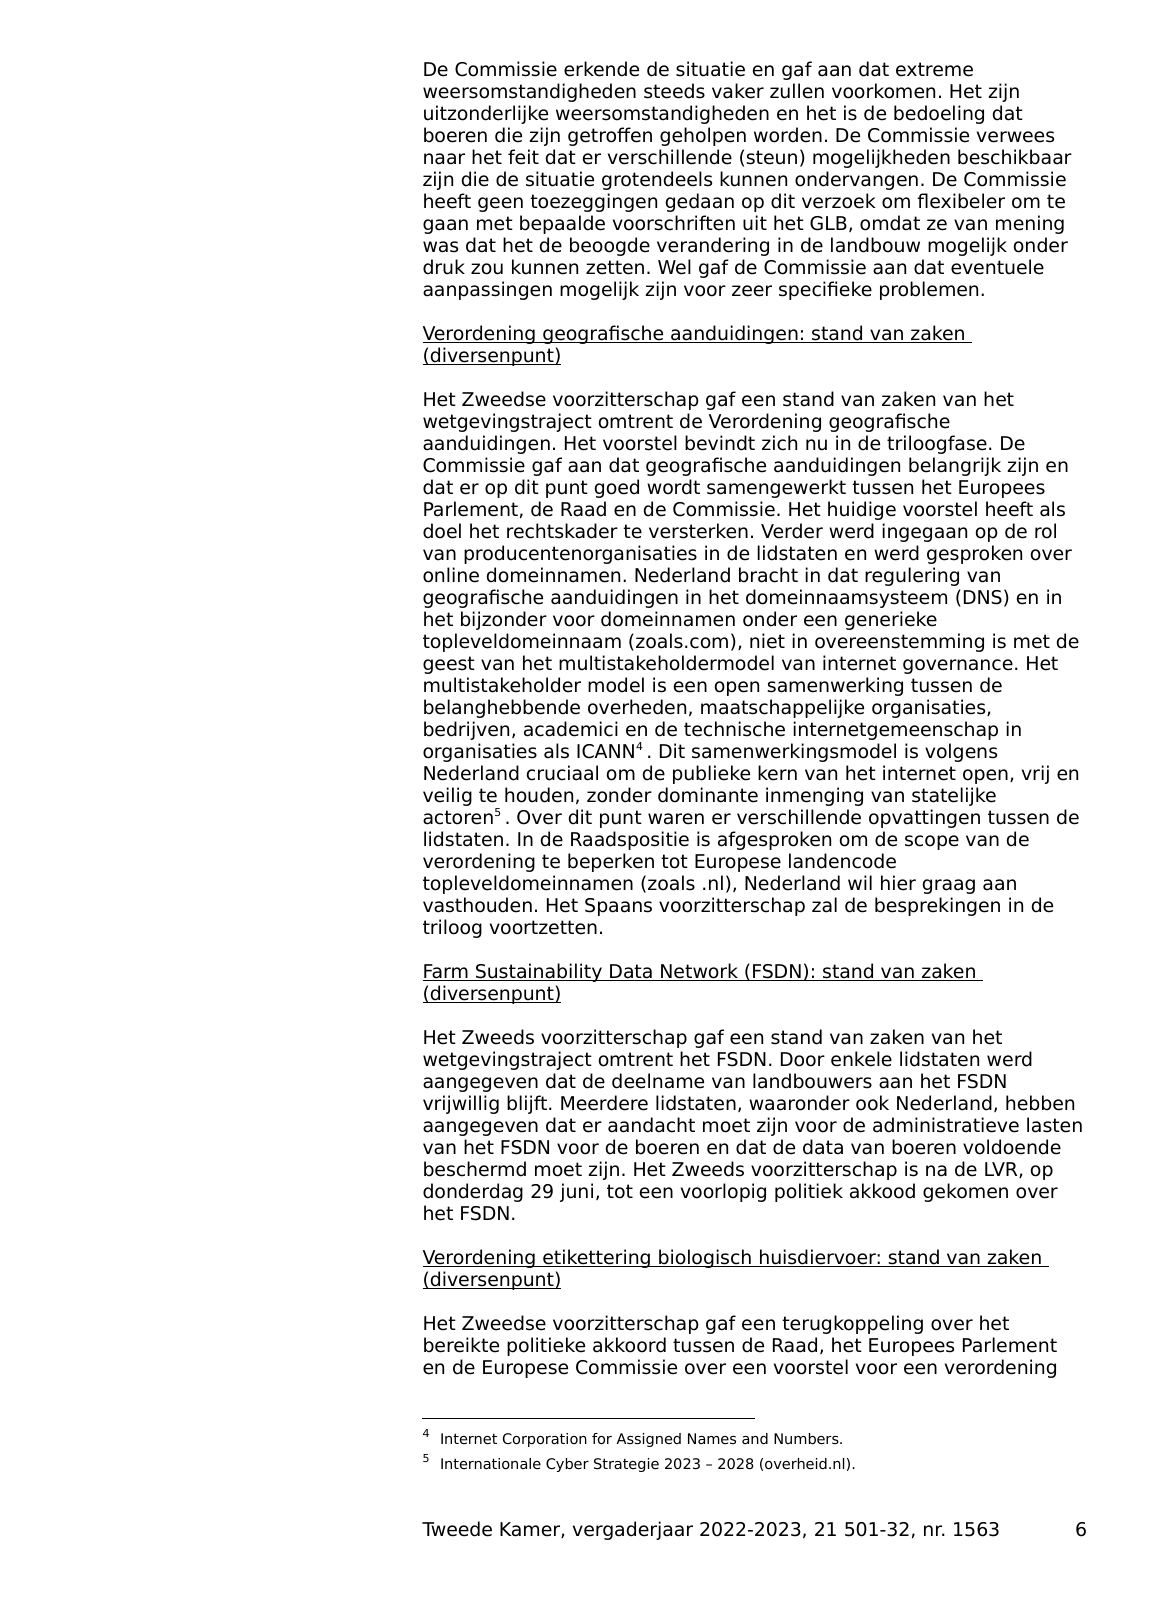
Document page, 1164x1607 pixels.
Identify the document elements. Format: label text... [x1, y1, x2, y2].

subtitle Verordening geografische aanduidingen: stand van zaken (diversenpunt) [422, 323, 1087, 367]
subtitle Verordening etikettering biologisch huisdiervoer: stand van zaken (diversenpunt) [422, 1247, 1087, 1291]
text Internet Corporation for Assigned Names and Numbers. [422, 1427, 1087, 1449]
subtitle Farm Sustainability Data Network (FSDN): stand van zaken (diversenpunt) [422, 961, 1087, 1005]
text Het Zweeds voorzitterschap gaf een stand van zaken van het wetgevingstraject omtrent het FSDN. Door enkele lidstaten werd aangegeven dat de deelname van landbouwers aan het FSDN vrijwillig blijft. Meerdere lidstaten, waaronder ook Nederland, hebben aangegeven dat er aandacht moet zijn voor de administratieve lasten van het FSDN voor de boeren en dat de data van boeren voldoende beschermd moet zijn. Het Zweeds voorzitterschap is na de LVR, op donderdag 29 juni, tot een voorlopig politiek akkood gekomen over het FSDN. [422, 1027, 1087, 1225]
text Het Zweedse voorzitterschap gaf een stand van zaken van het wetgevingstraject omtrent de Verordening geografische aanduidingen. Het voorstel bevindt zich nu in de triloogfase. De Commissie gaf aan dat geografische aanduidingen belangrijk zijn en dat er op dit punt goed wordt samengewerkt tussen het Europees Parlement, de Raad en de Commissie. Het huidige voorstel heeft als doel het rechtskader te versterken. Verder werd ingegaan op de rol van producentenorganisaties in de lidstaten en werd gesproken over online domeinnamen. Nederland bracht in dat regulering van geografische aanduidingen in het domeinnaamsysteem (DNS) en in het bijzonder voor domeinnamen onder een generieke topleveldomeinnaam (zoals.com), niet in overeenstemming is met de geest van het multistakeholdermodel van internet governance. Het multistakeholder model is een open samenwerking tussen de belanghebbende overheden, maatschappelijke organisaties, bedrijven, academici en de technische internetgemeenschap in organisaties als ICANN. Dit samenwerkingsmodel is volgens Nederland cruciaal om de publieke kern van het internet open, vrij en veilig te houden, zonder dominante inmenging van statelijke actoren. Over dit punt waren er verschillende opvattingen tussen de lidstaten. In de Raadspositie is afgesproken om de scope van de verordening te beperken tot Europese landencode topleveldomeinnamen (zoals .nl), Nederland wil hier graag aan vasthouden. Het Spaans voorzitterschap zal de besprekingen in de triloog voortzetten. [422, 389, 1087, 939]
text Het Zweedse voorzitterschap gaf een terugkoppeling over het bereikte politieke akkoord tussen de Raad, het Europees Parlement en de Europese Commissie over een voorstel voor een verordening [422, 1313, 1087, 1379]
text De Commissie erkende de situatie en gaf aan dat extreme weersomstandigheden steeds vaker zullen voorkomen. Het zijn uitzonderlijke weersomstandigheden en het is de bedoeling dat boeren die zijn getroffen geholpen worden. De Commissie verwees naar het feit dat er verschillende (steun) mogelijkheden beschikbaar zijn die de situatie grotendeels kunnen ondervangen. De Commissie heeft geen toezeggingen gedaan op dit verzoek om flexibeler om te gaan met bepaalde voorschriften uit het GLB, omdat ze van mening was dat het de beoogde verandering in de landbouw mogelijk onder druk zou kunnen zetten. Wel gaf de Commissie aan dat eventuele aanpassingen mogelijk zijn voor zeer specifieke problemen. [422, 59, 1087, 301]
text Internationale Cyber Strategie 2023 – 2028 (overheid.nl). [422, 1452, 1087, 1474]
